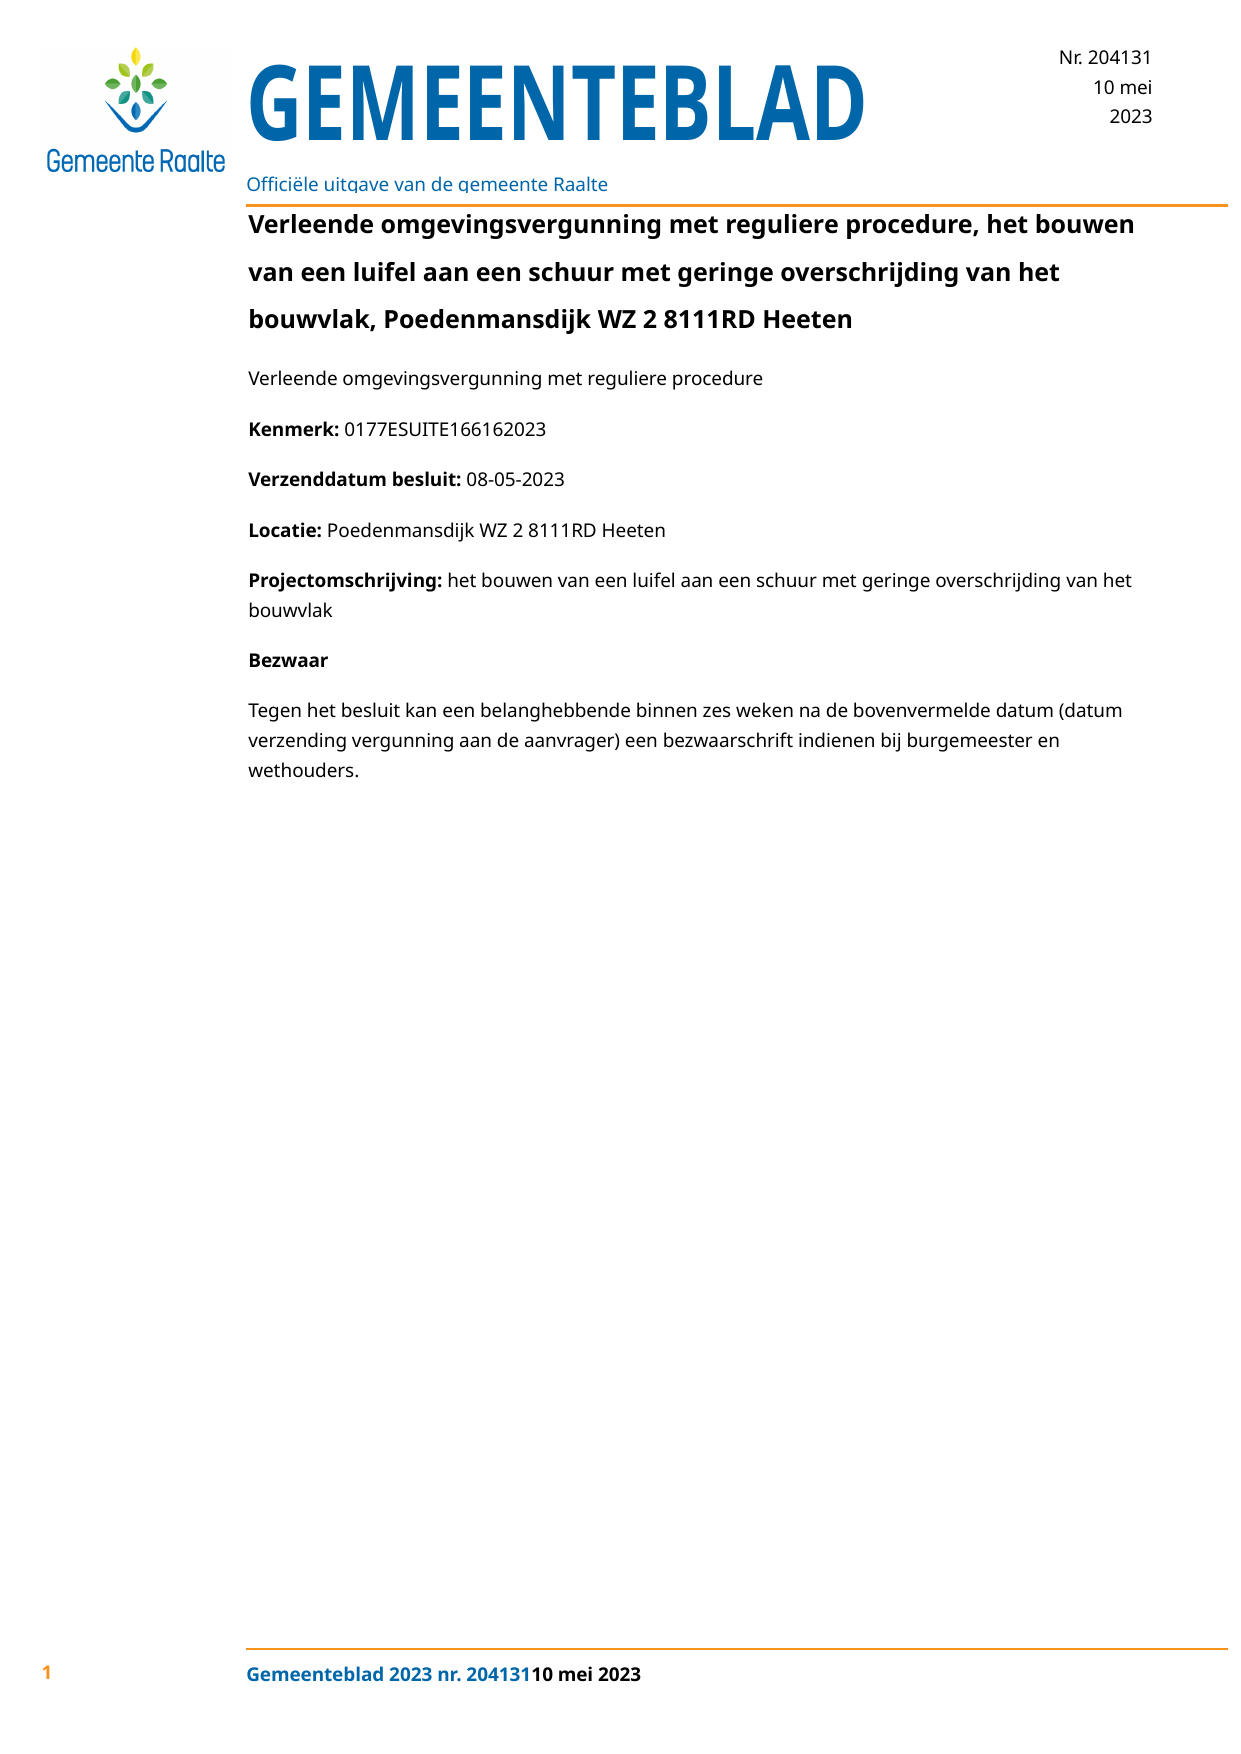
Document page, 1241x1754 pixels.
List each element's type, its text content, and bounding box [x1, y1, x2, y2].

text Projectomschrijving: het bouwen van een luifel aan een schuur met geringe overschrijding van het bouwvlak [248, 567, 1152, 622]
text Locatie: Poedenmansdijk WZ 2 8111RD Heeten [248, 517, 1152, 542]
text Verzenddatum besluit: 08-05-2023 [248, 466, 1152, 492]
picture [41, 47, 231, 172]
text Verleende omgevingsvergunning met reguliere procedure, het bouwen van een luifel aan een schuur met geringe overschrijding van het bouwvlak, Poedenmansdijk WZ 2 8111RD Heeten [248, 207, 1152, 336]
text Kenmerk: 0177ESUITE166162023 [248, 416, 1152, 442]
text Tegen het besluit kan een belanghebbende binnen zes weken na de bovenvermelde datum (datum verzending vergunning aan de aanvrager) een bezwaarschrift indienen bij burgemeester en wethouders. [248, 698, 1152, 782]
text Verleende omgevingsvergunning met reguliere procedure [248, 366, 1152, 391]
text Bezwaar [248, 647, 1152, 673]
